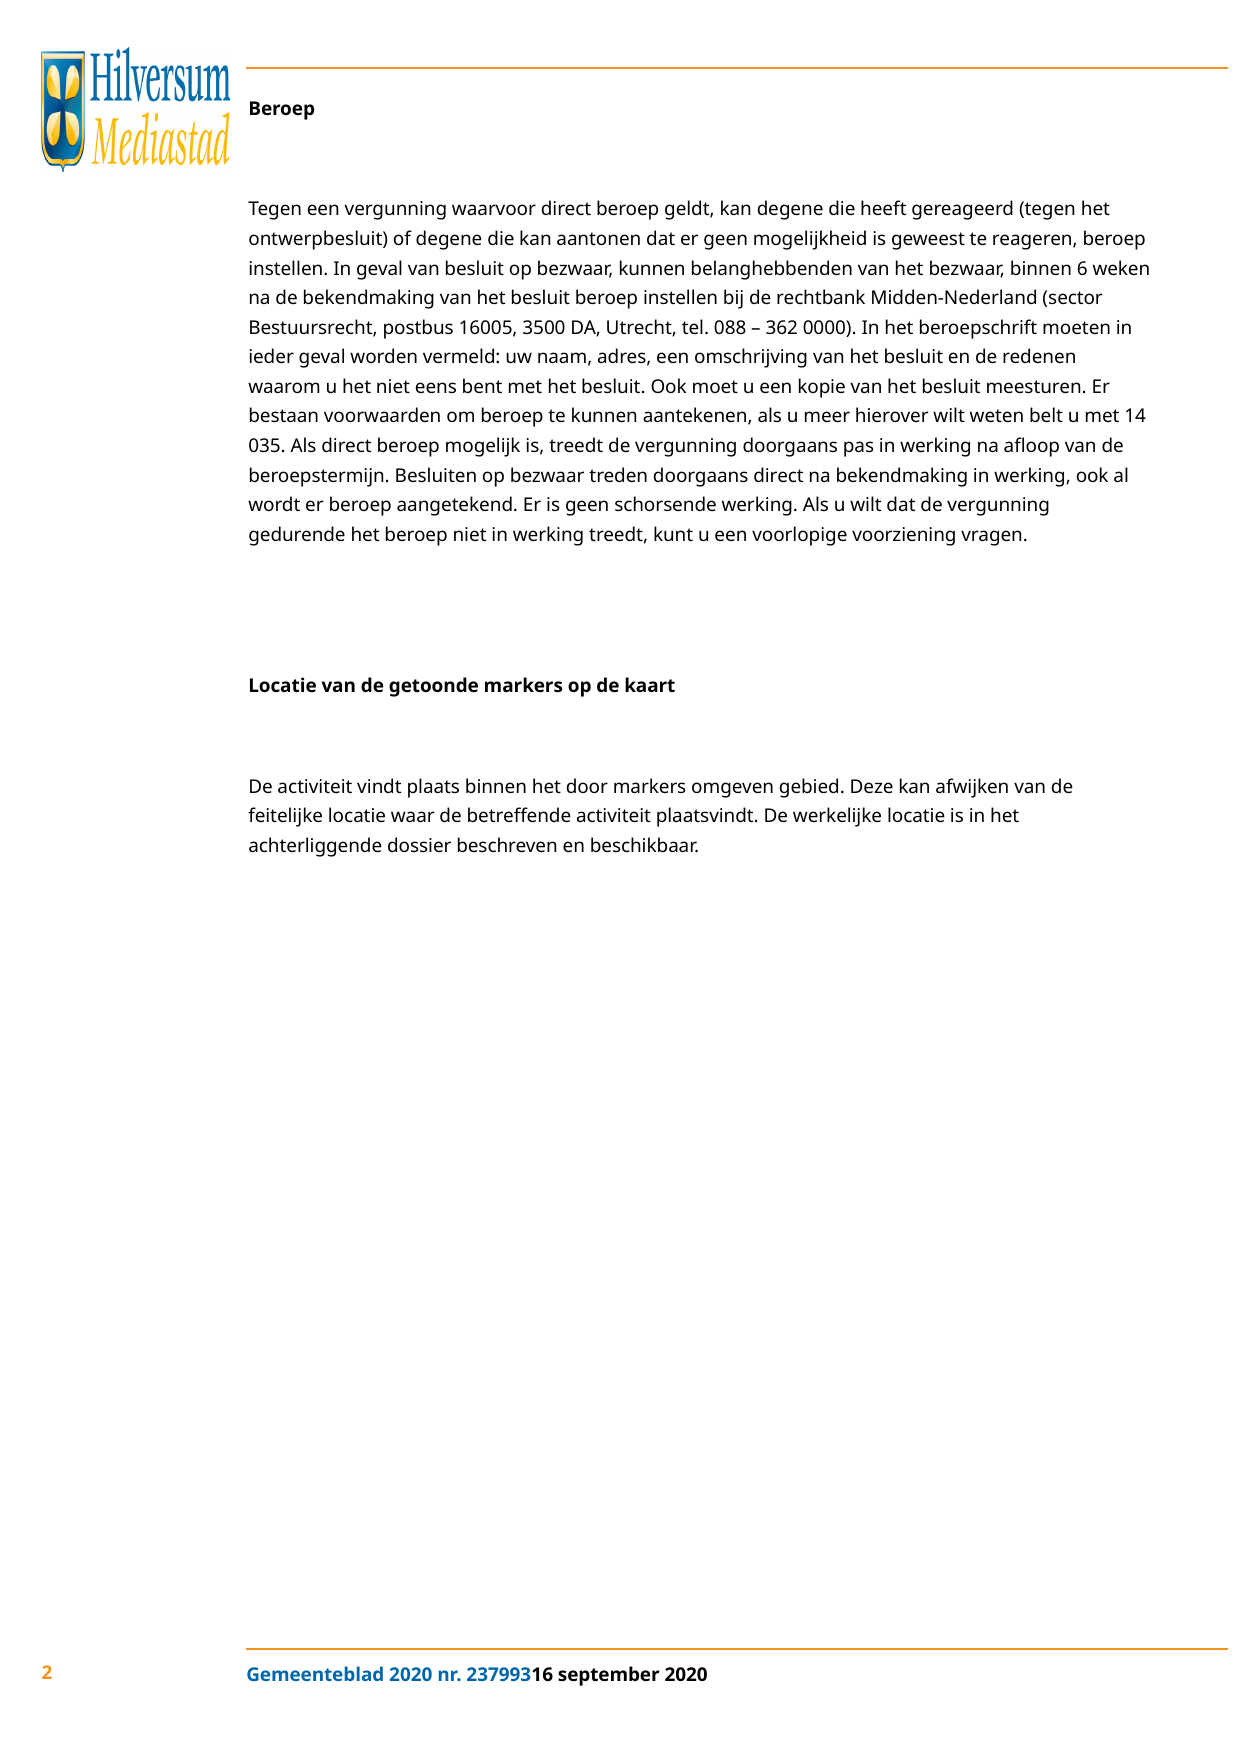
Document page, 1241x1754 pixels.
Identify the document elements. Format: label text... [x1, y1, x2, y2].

text Beroep [248, 95, 1152, 121]
text Locatie van de getoonde markers op de kaart [248, 672, 1152, 698]
text De activiteit vindt plaats binnen het door markers omgeven gebied. Deze kan afwijken van de feitelijke locatie waar de betreffende activiteit plaatsvindt. De werkelijke locatie is in het achterliggende dossier beschreven en beschikbaar. [248, 773, 1152, 858]
text Tegen een vergunning waarvoor direct beroep geldt, kan degene die heeft gereageerd (tegen het ontwerpbesluit) of degene die kan aantonen dat er geen mogelijkheid is geweest te reageren, beroep instellen. In geval van besluit op bezwaar, kunnen belanghebbenden van het bezwaar, binnen 6 weken na de bekendmaking van het besluit beroep instellen bij de rechtbank Midden-Nederland (sector Bestuursrecht, postbus 16005, 3500 DA, Utrecht, tel. 088 – 362 0000). In het beroepschrift moeten in ieder geval worden vermeld: uw naam, adres, een omschrijving van het besluit en de redenen waarom u het niet eens bent met het besluit. Ook moet u een kopie van het besluit meesturen. Er bestaan voorwaarden om beroep te kunnen aantekenen, als u meer hierover wilt weten belt u met 14 035. Als direct beroep mogelijk is, treedt de vergunning doorgaans pas in werking na afloop van de beroepstermijn. Besluiten op bezwaar treden doorgaans direct na bekendmaking in werking, ook al wordt er beroep aangetekend. Er is geen schorsende werking. Als u wilt dat de vergunning gedurende het beroep niet in werking treedt, kunt u een voorlopige voorziening vragen. [248, 196, 1152, 547]
picture [41, 47, 231, 172]
